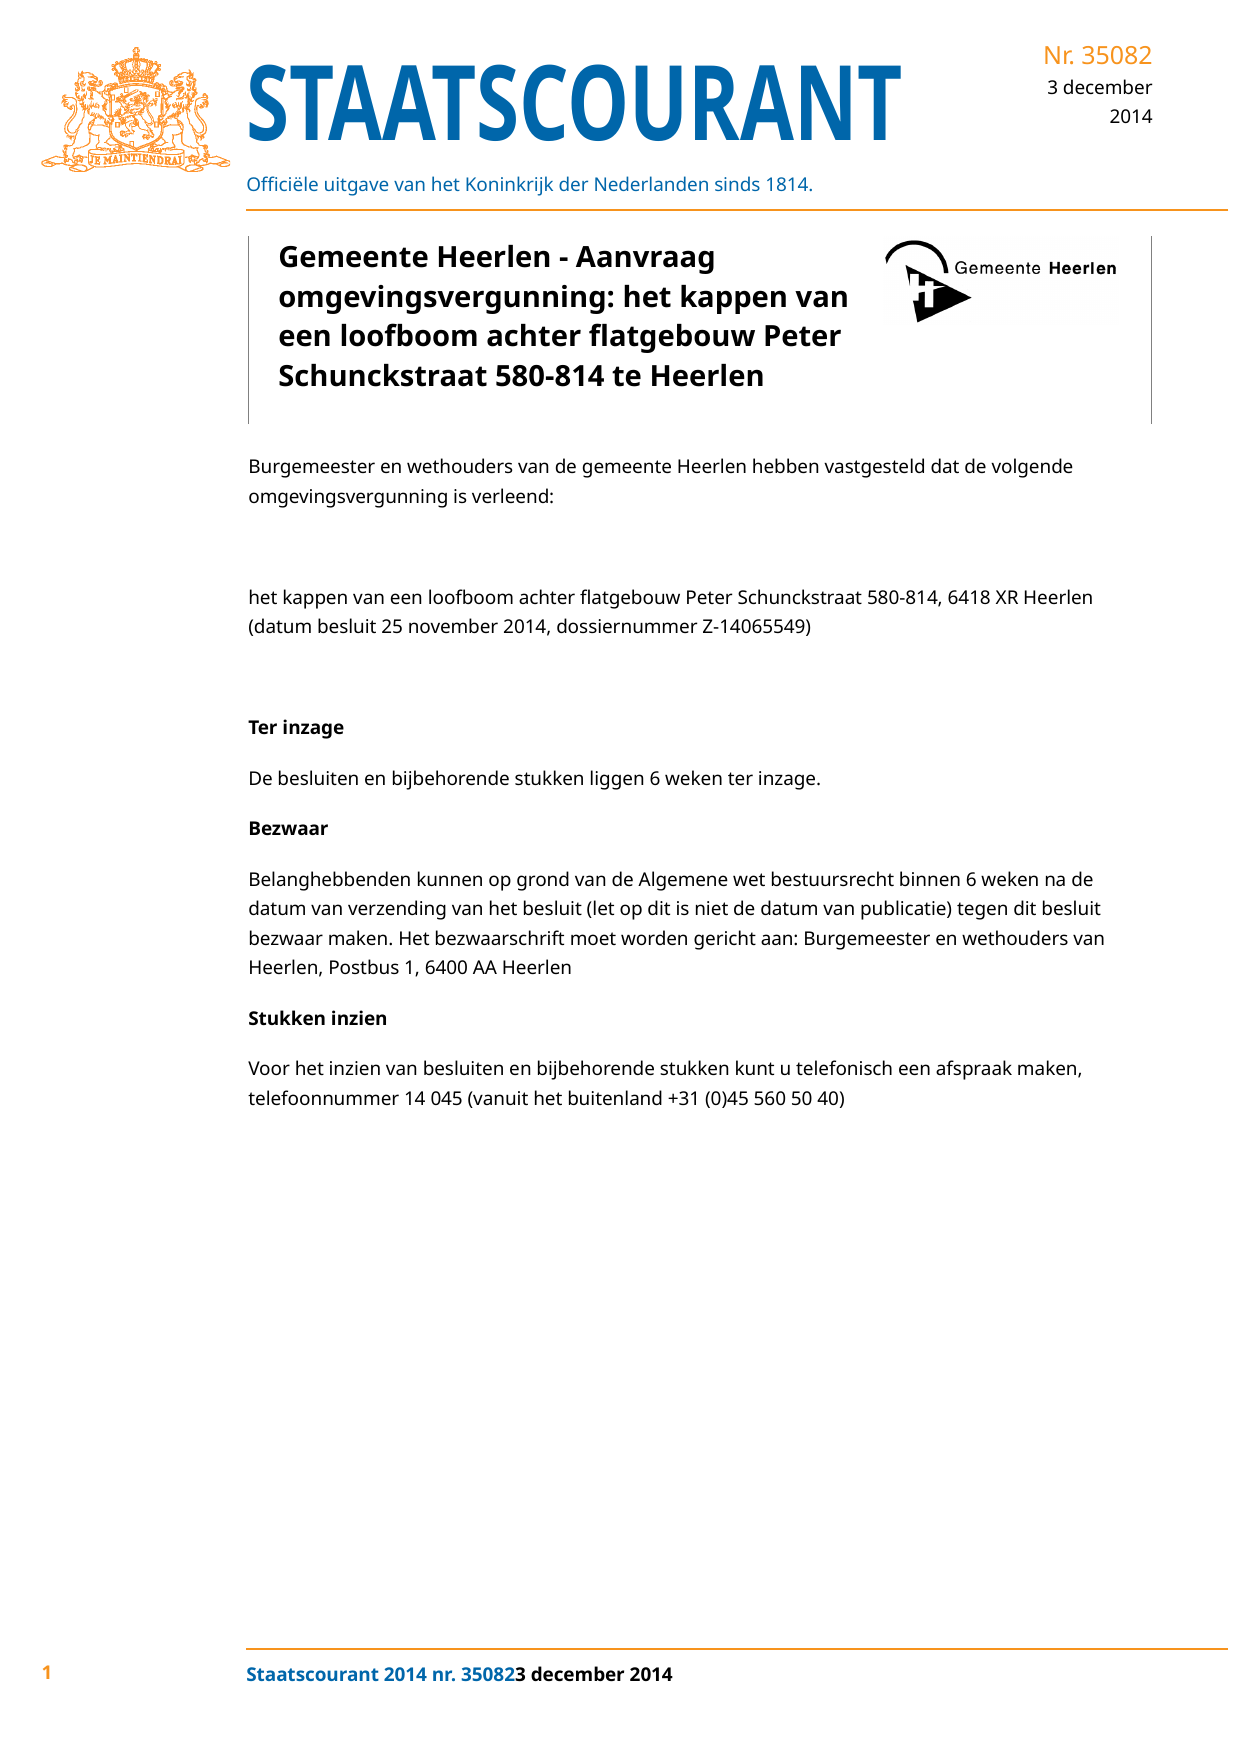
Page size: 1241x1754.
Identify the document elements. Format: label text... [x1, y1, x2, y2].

text De besluiten en bijbehorende stukken liggen 6 weken ter inzage. [248, 765, 1152, 791]
table_header [850, 236, 1151, 424]
text Bezwaar [248, 815, 1152, 841]
table_header Gemeente Heerlen - Aanvraag omgevingsvergunning: het kappen van een loofboom achter flatgebouw Peter Schunckstraat 580-814 te Heerlen [249, 236, 850, 424]
text Burgemeester en wethouders van de gemeente Heerlen hebben vastgesteld dat de volgende omgevingsvergunning is verleend: [248, 454, 1152, 509]
text Stukken inzien [248, 1005, 1152, 1031]
picture [882, 236, 1119, 325]
text Belanghebbenden kunnen op grond van de Algemene wet bestuursrecht binnen 6 weken na de datum van verzending van het besluit (let op dit is niet de datum van publicatie) tegen dit besluit bezwaar maken. Het bezwaarschrift moet worden gericht aan: Burgemeester en wethouders van Heerlen, Postbus 1, 6400 AA Heerlen [248, 866, 1152, 980]
text Ter inzage [248, 714, 1152, 740]
text het kappen van een loofboom achter flatgebouw Peter Schunckstraat 580-814, 6418 XR Heerlen (datum besluit 25 november 2014, dossiernummer Z-14065549) [248, 584, 1152, 639]
picture [41, 47, 231, 172]
text Voor het inzien van besluiten en bijbehorende stukken kunt u telefonisch een afspraak maken, telefoonnummer 14 045 (vanuit het buitenland +31 (0)45 560 50 40) [248, 1055, 1152, 1111]
